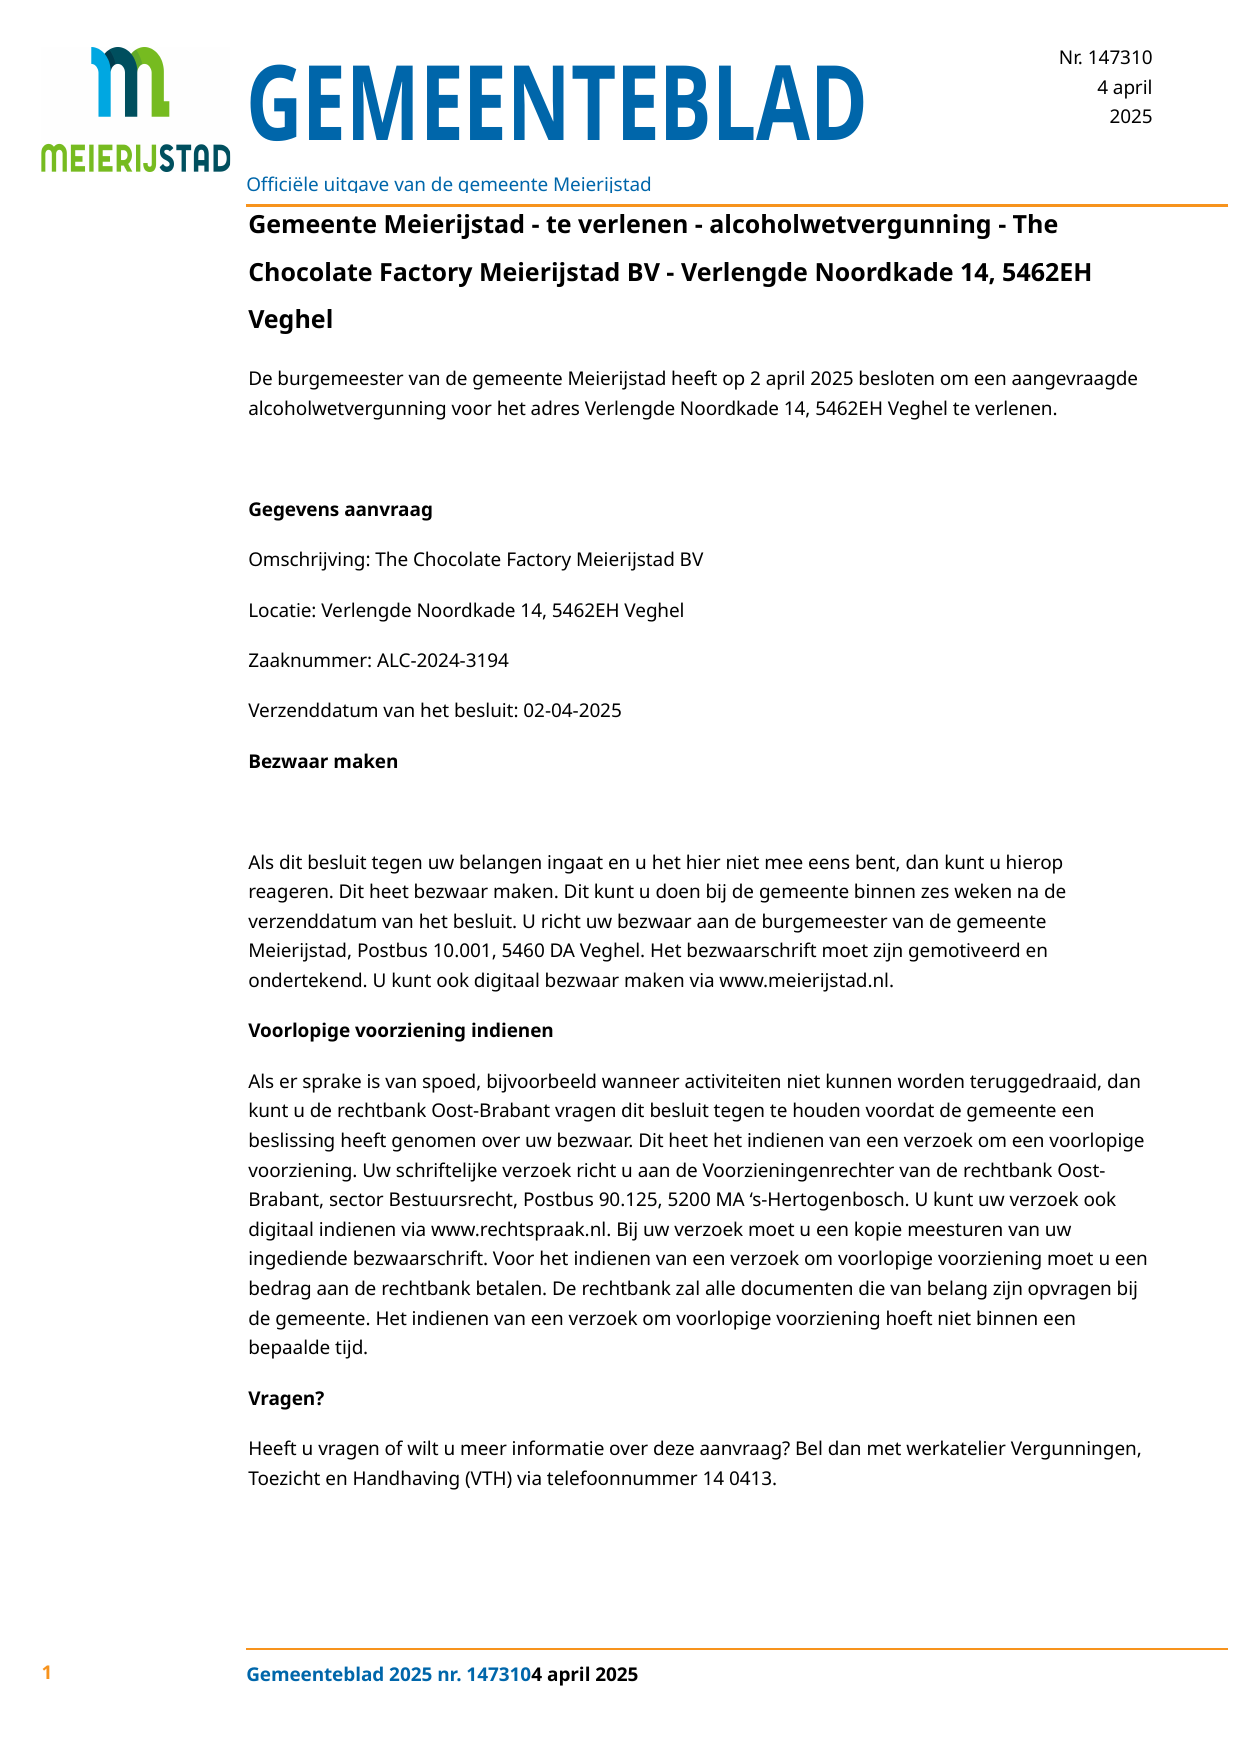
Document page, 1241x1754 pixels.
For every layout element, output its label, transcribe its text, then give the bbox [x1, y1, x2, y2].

text Zaaknummer: ALC-2024-3194 [248, 647, 1152, 673]
text Als dit besluit tegen uw belangen ingaat en u het hier niet mee eens bent, dan kunt u hierop reageren. Dit heet bezwaar maken. Dit kunt u doen bij de gemeente binnen zes weken na de verzenddatum van het besluit. U richt uw bezwaar aan de burgemeester van de gemeente Meierijstad, Postbus 10.001, 5460 DA Veghel. Het bezwaarschrift moet zijn gemotiveerd en ondertekend. U kunt ook digitaal bezwaar maken via www.meierijstad.nl. [248, 849, 1152, 993]
text Vragen? [248, 1385, 1152, 1410]
text Als er sprake is van spoed, bijvoorbeeld wanneer activiteiten niet kunnen worden teruggedraaid, dan kunt u de rechtbank Oost-Brabant vragen dit besluit tegen te houden voordat de gemeente een beslissing heeft genomen over uw bezwaar. Dit heet het indienen van een verzoek om een voorlopige voorziening. Uw schriftelijke verzoek richt u aan de Voorzieningenrechter van de rechtbank Oost-Brabant, sector Bestuursrecht, Postbus 90.125, 5200 MA ‘s-Hertogenbosch. U kunt uw verzoek ook digitaal indienen via www.rechtspraak.nl. Bij uw verzoek moet u een kopie meesturen van uw ingediende bezwaarschrift. Voor het indienen van een verzoek om voorlopige voorziening moet u een bedrag aan de rechtbank betalen. De rechtbank zal alle documenten die van belang zijn opvragen bij de gemeente. Het indienen van een verzoek om voorlopige voorziening hoeft niet binnen een bepaalde tijd. [248, 1068, 1152, 1360]
text Gemeente Meierijstad - te verlenen - alcoholwetvergunning - The Chocolate Factory Meierijstad BV - Verlengde Noordkade 14, 5462EH Veghel [248, 207, 1152, 336]
text Omschrijving: The Chocolate Factory Meierijstad BV [248, 546, 1152, 572]
text Bezwaar maken [248, 748, 1152, 774]
text Voorlopige voorziening indienen [248, 1018, 1152, 1043]
text Locatie: Verlengde Noordkade 14, 5462EH Veghel [248, 597, 1152, 622]
text De burgemeester van de gemeente Meierijstad heeft op 2 april 2025 besloten om een aangevraagde alcoholwetvergunning voor het adres Verlengde Noordkade 14, 5462EH Veghel te verlenen. [248, 366, 1152, 421]
text Verzenddatum van het besluit: 02-04-2025 [248, 698, 1152, 723]
text Heeft u vragen of wilt u meer informatie over deze aanvraag? Bel dan met werkatelier Vergunningen, Toezicht en Handhaving (VTH) via telefoonnummer 14 0413. [248, 1435, 1152, 1490]
text Gegevens aanvraag [248, 496, 1152, 522]
picture [41, 47, 231, 172]
